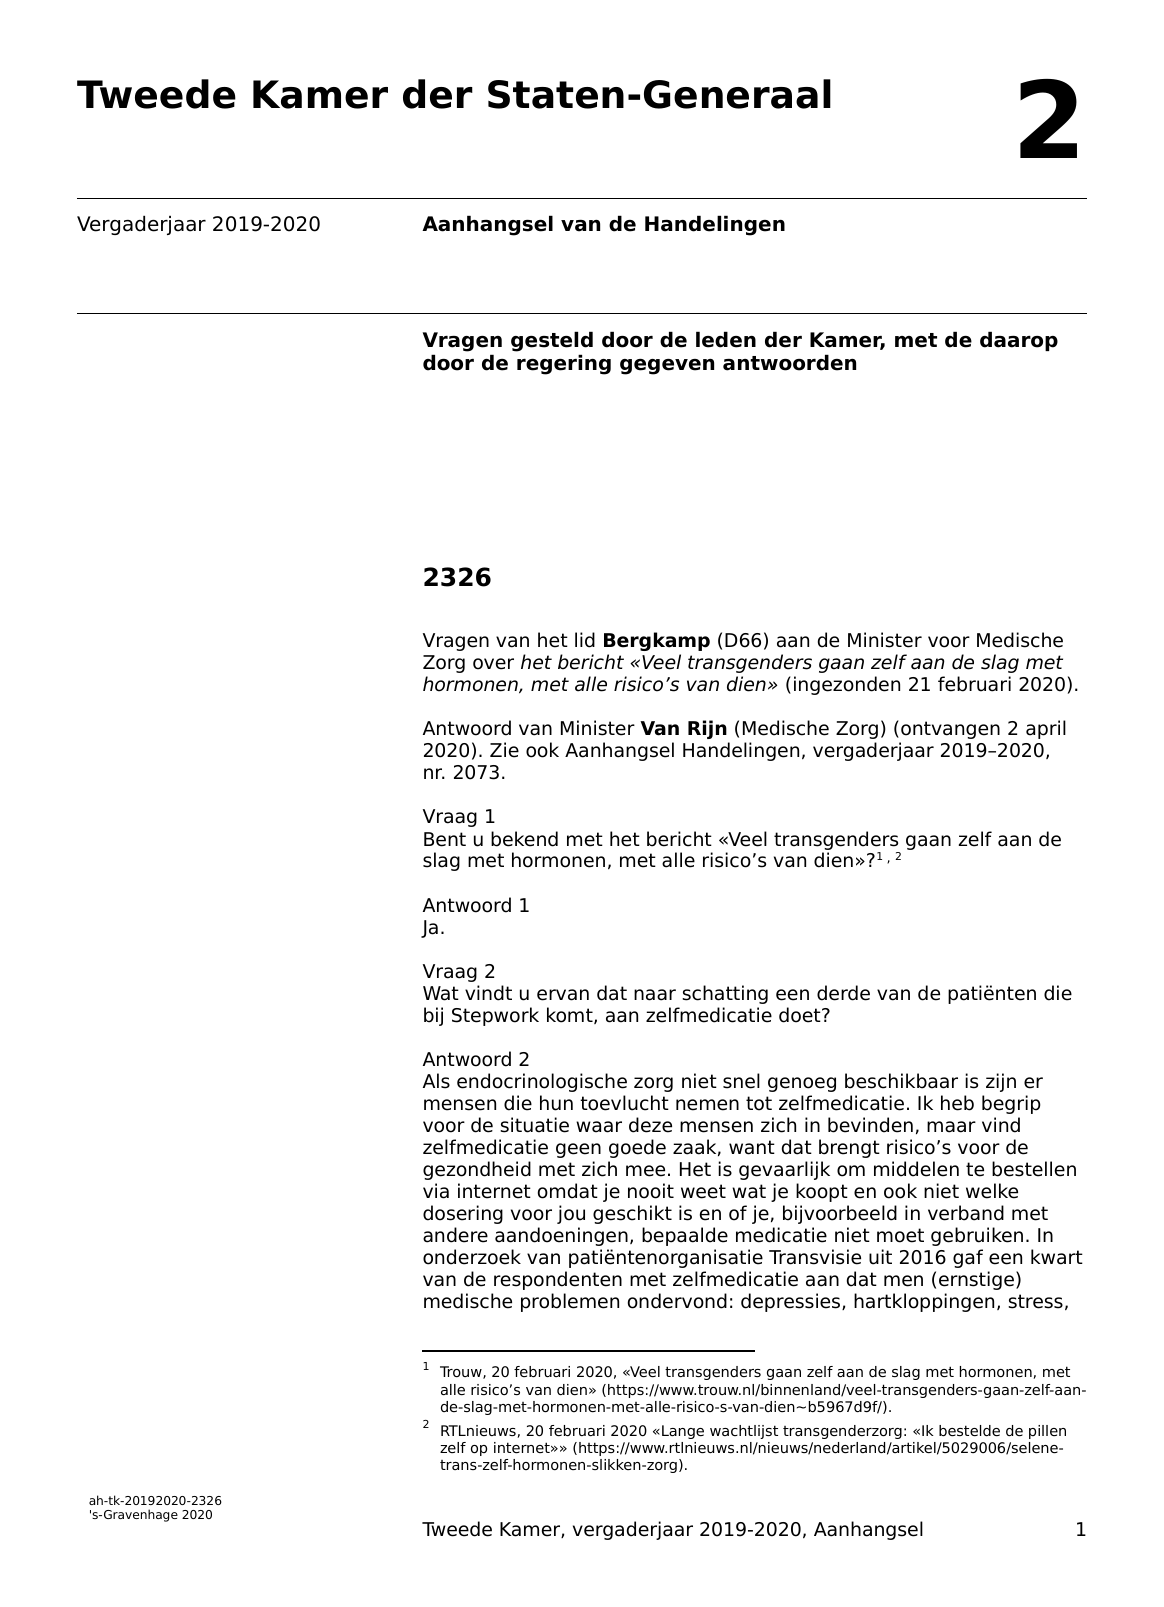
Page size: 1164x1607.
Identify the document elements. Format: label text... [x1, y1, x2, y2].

text Wat vindt u ervan dat naar schatting een derde van de patiënten die bij Stepwork komt, aan zelfmedicatie doet? [422, 983, 1087, 1027]
text ah-tk-20192020-2326 [88, 1494, 323, 1508]
table_cell Vergaderjaar 2019-2020 [77, 199, 422, 313]
text Vraag 2 [422, 961, 1087, 983]
table_cell [77, 314, 422, 375]
table_header Tweede Kamer der Staten-Generaal [77, 59, 886, 198]
text Bent u bekend met het bericht «Veel transgenders gaan zelf aan de slag met hormonen, met alle risico’s van dien»?, [422, 828, 1087, 872]
table_header 2 [886, 59, 1087, 198]
text Als endocrinologische zorg niet snel genoeg beschikbaar is zijn er mensen die hun toevlucht nemen tot zelfmedicatie. Ik heb begrip voor de situatie waar deze mensen zich in bevinden, maar vind zelfmedicatie geen goede zaak, want dat brengt risico’s voor de gezondheid met zich mee. Het is gevaarlijk om middelen te bestellen via internet omdat je nooit weet wat je koopt en ook niet welke dosering voor jou geschikt is en of je, bijvoorbeeld in verband met andere aandoeningen, bepaalde medicatie niet moet gebruiken. In onderzoek van patiëntenorganisatie Transvisie uit 2016 gaf een kwart van de respondenten met zelfmedicatie aan dat men (ernstige) medische problemen ondervond: depressies, hartkloppingen, stress, [422, 1071, 1087, 1313]
text 2326 [422, 563, 1087, 592]
text Antwoord 1 [422, 894, 1087, 917]
text Antwoord van Minister Van Rijn (Medische Zorg) (ontvangen 2 april 2020). Zie ook Aanhangsel Handelingen, vergaderjaar 2019–2020, nr. 2073. [422, 718, 1087, 784]
table_cell Aanhangsel van de Handelingen [422, 199, 1087, 313]
text Vraag 1 [422, 806, 1087, 828]
text Ja. [422, 917, 1087, 938]
text Vragen van het lid Bergkamp (D66) aan de Minister voor Medische Zorg over het bericht «Veel transgenders gaan zelf aan de slag met hormonen, met alle risico’s van dien» (ingezonden 21 februari 2020). [422, 630, 1087, 696]
text RTLnieuws, 20 februari 2020 «Lange wachtlijst transgenderzorg: «Ik bestelde de pillen zelf op internet»» (https://www.rtlnieuws.nl/nieuws/nederland/artikel/5029006/selene-trans-zelf-hormonen-slikken-zorg). [422, 1418, 1087, 1474]
text Antwoord 2 [422, 1049, 1087, 1071]
table_cell Vragen gesteld door de leden der Kamer, met de daarop door de regering gegeven antwoorden [422, 314, 1087, 375]
text Trouw, 20 februari 2020, «Veel transgenders gaan zelf aan de slag met hormonen, met alle risico’s van dien» (https://www.trouw.nl/binnenland/veel-transgenders-gaan-zelf-aan-de-slag-met-hormonen-met-alle-risico-s-van-dien~b5967d9f/). [422, 1360, 1087, 1416]
text 's-Gravenhage 2020 [88, 1508, 323, 1522]
